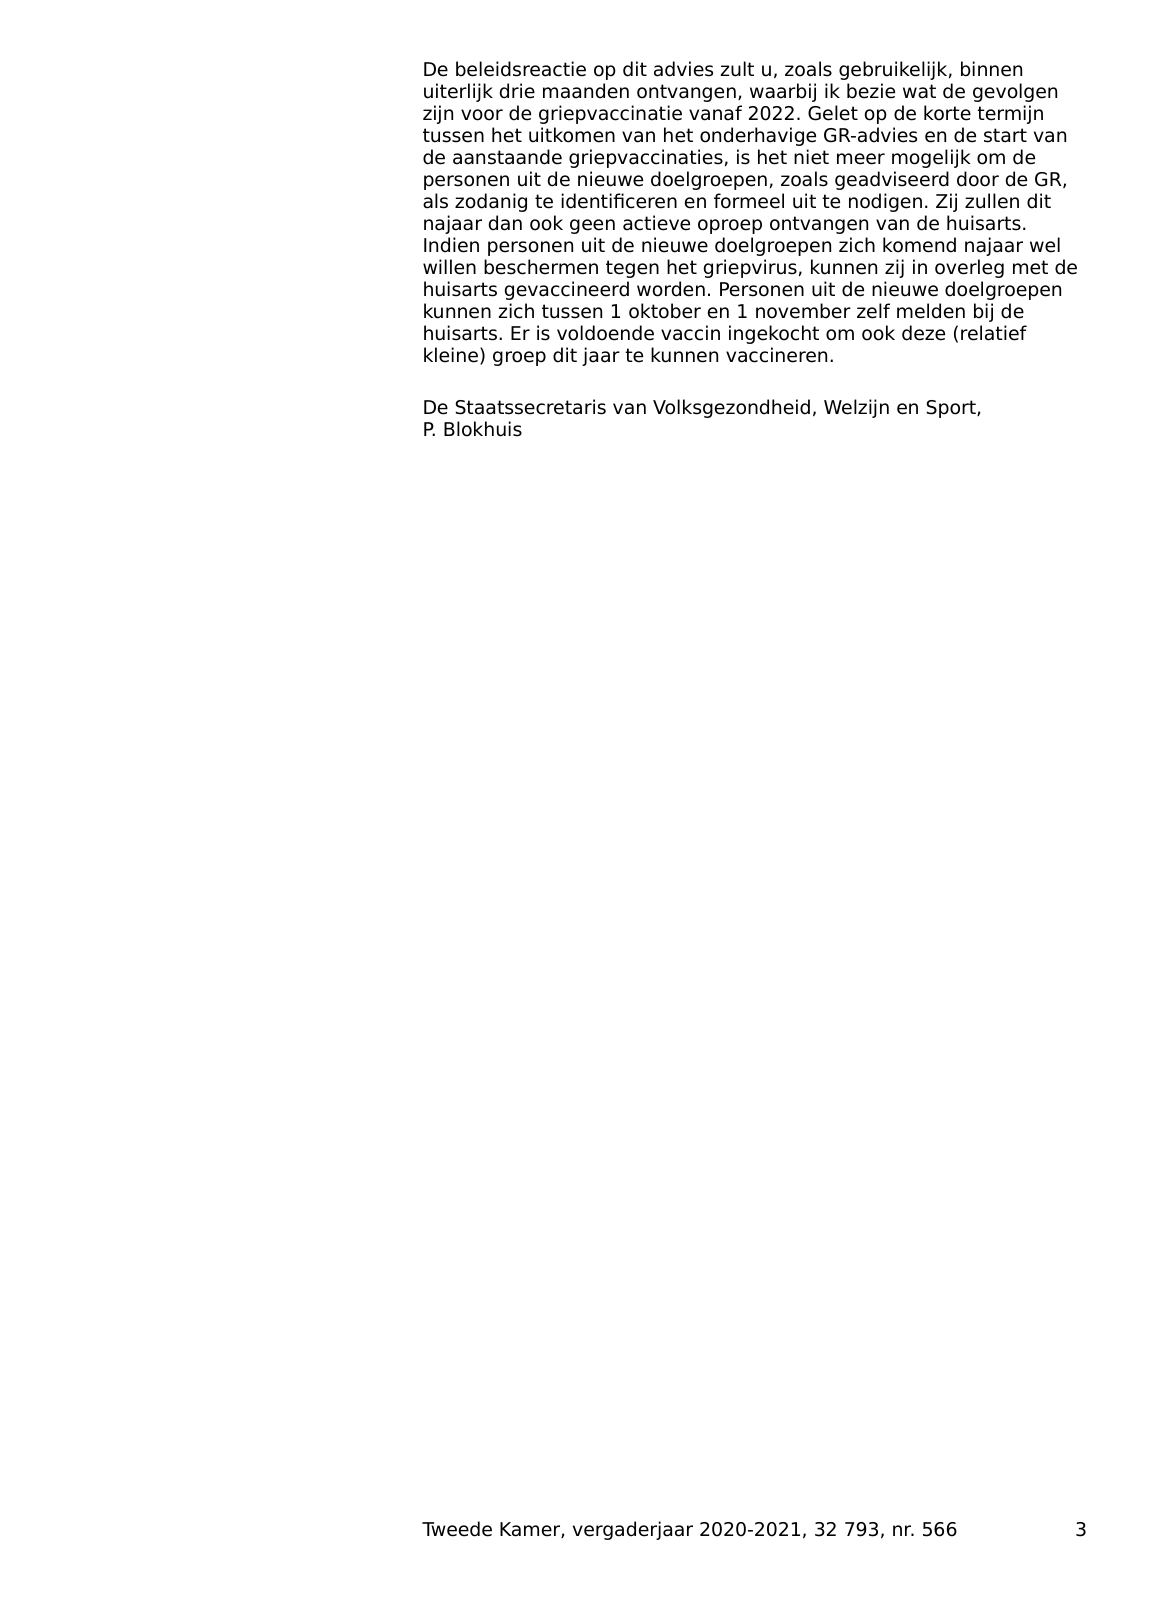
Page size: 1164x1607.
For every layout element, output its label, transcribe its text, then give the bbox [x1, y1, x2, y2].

text De Staatssecretaris van Volksgezondheid, Welzijn en Sport, P. Blokhuis [422, 397, 1087, 441]
text De beleidsreactie op dit advies zult u, zoals gebruikelijk, binnen uiterlijk drie maanden ontvangen, waarbij ik bezie wat de gevolgen zijn voor de griepvaccinatie vanaf 2022. Gelet op de korte termijn tussen het uitkomen van het onderhavige GR-advies en de start van de aanstaande griepvaccinaties, is het niet meer mogelijk om de personen uit de nieuwe doelgroepen, zoals geadviseerd door de GR, als zodanig te identificeren en formeel uit te nodigen. Zij zullen dit najaar dan ook geen actieve oproep ontvangen van de huisarts. Indien personen uit de nieuwe doelgroepen zich komend najaar wel willen beschermen tegen het griepvirus, kunnen zij in overleg met de huisarts gevaccineerd worden. Personen uit de nieuwe doelgroepen kunnen zich tussen 1 oktober en 1 november zelf melden bij de huisarts. Er is voldoende vaccin ingekocht om ook deze (relatief kleine) groep dit jaar te kunnen vaccineren. [422, 59, 1087, 367]
